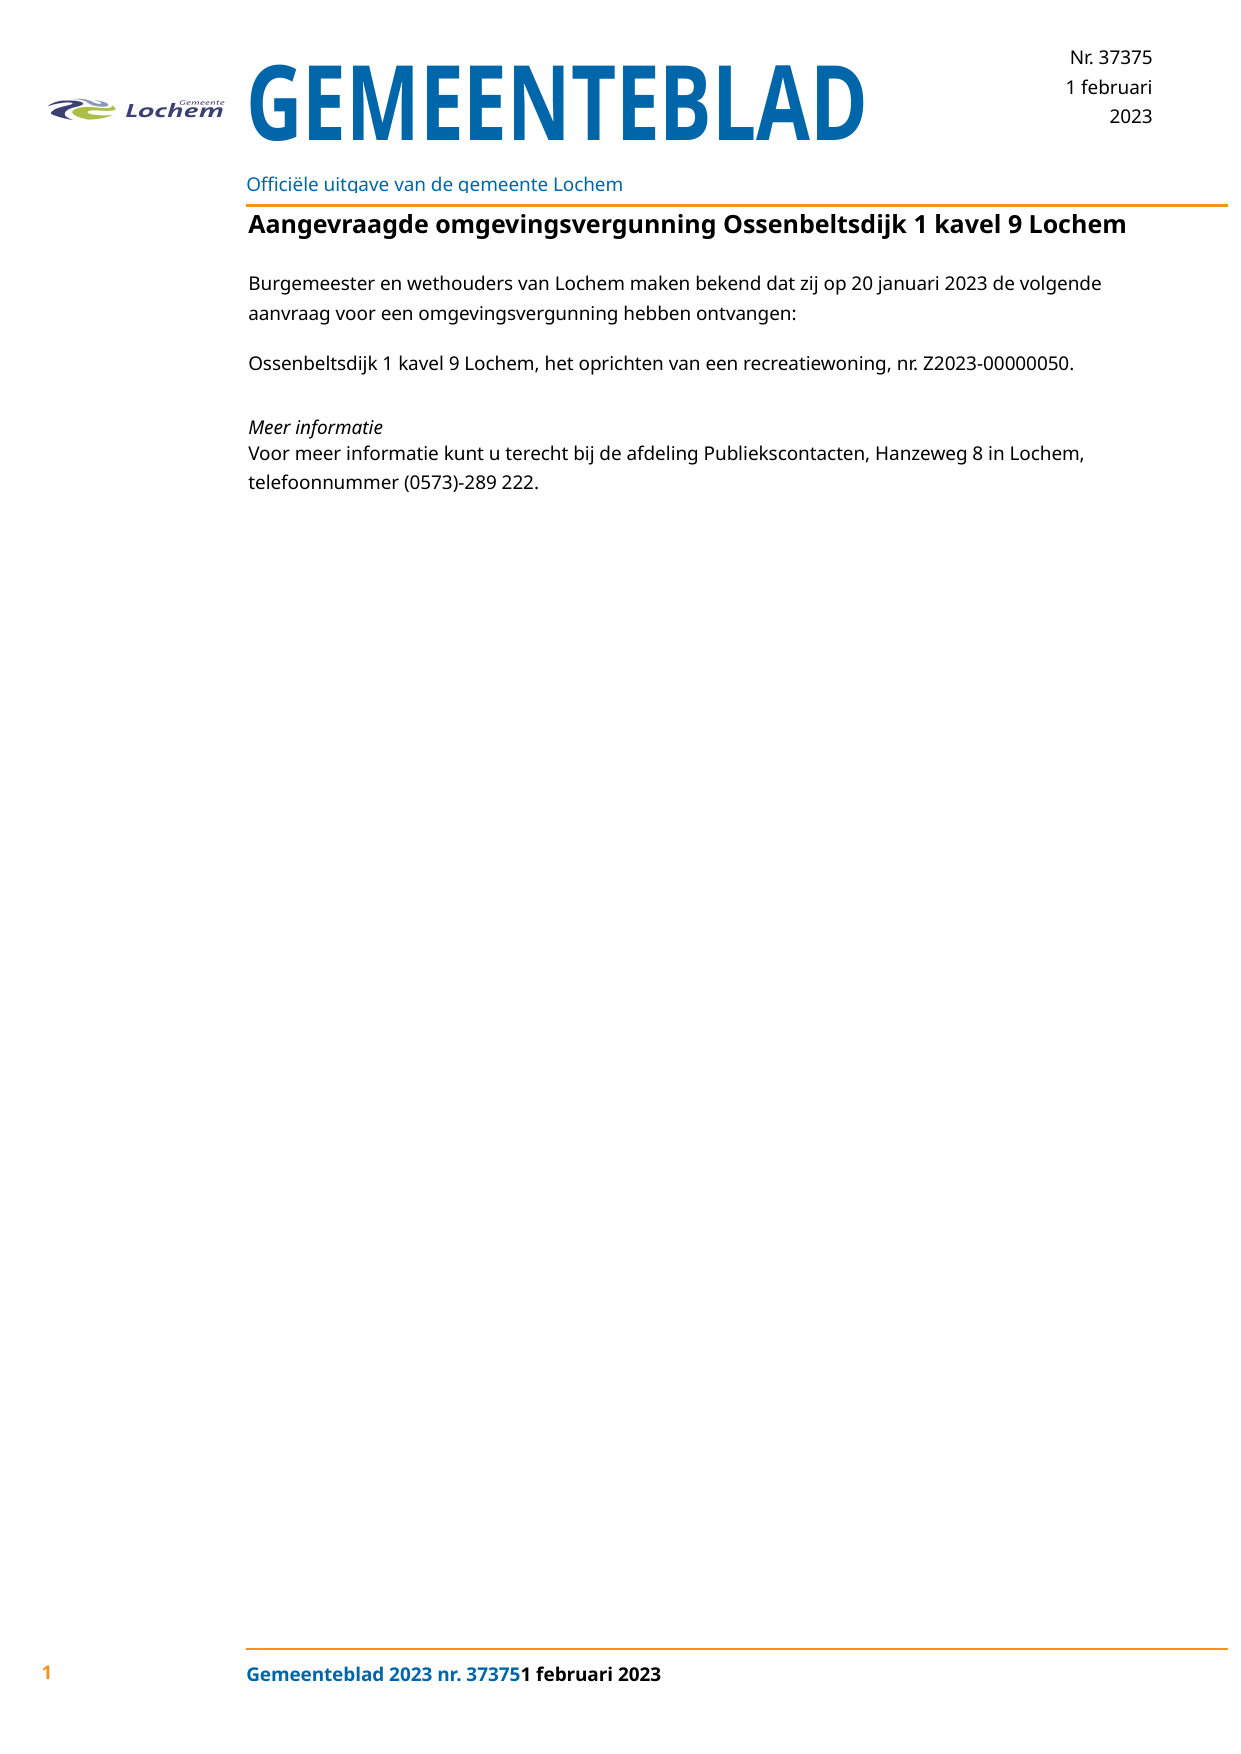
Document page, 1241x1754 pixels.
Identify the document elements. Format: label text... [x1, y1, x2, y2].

text Voor meer informatie kunt u terecht bij de afdeling Publiekscontacten, Hanzeweg 8 in Lochem, telefoonnummer (0573)-289 222. [248, 440, 1152, 495]
text Meer informatie [248, 414, 1152, 440]
text Aangevraagde omgevingsvergunning Ossenbeltsdijk 1 kavel 9 Lochem [248, 207, 1152, 241]
text Burgemeester en wethouders van Lochem maken bekend dat zij op 20 januari 2023 de volgende aanvraag voor een omgevingsvergunning hebben ontvangen: [248, 270, 1152, 326]
text Ossenbeltsdijk 1 kavel 9 Lochem, het oprichten van een recreatiewoning, nr. Z2023-00000050. [248, 350, 1152, 376]
picture [41, 47, 231, 172]
